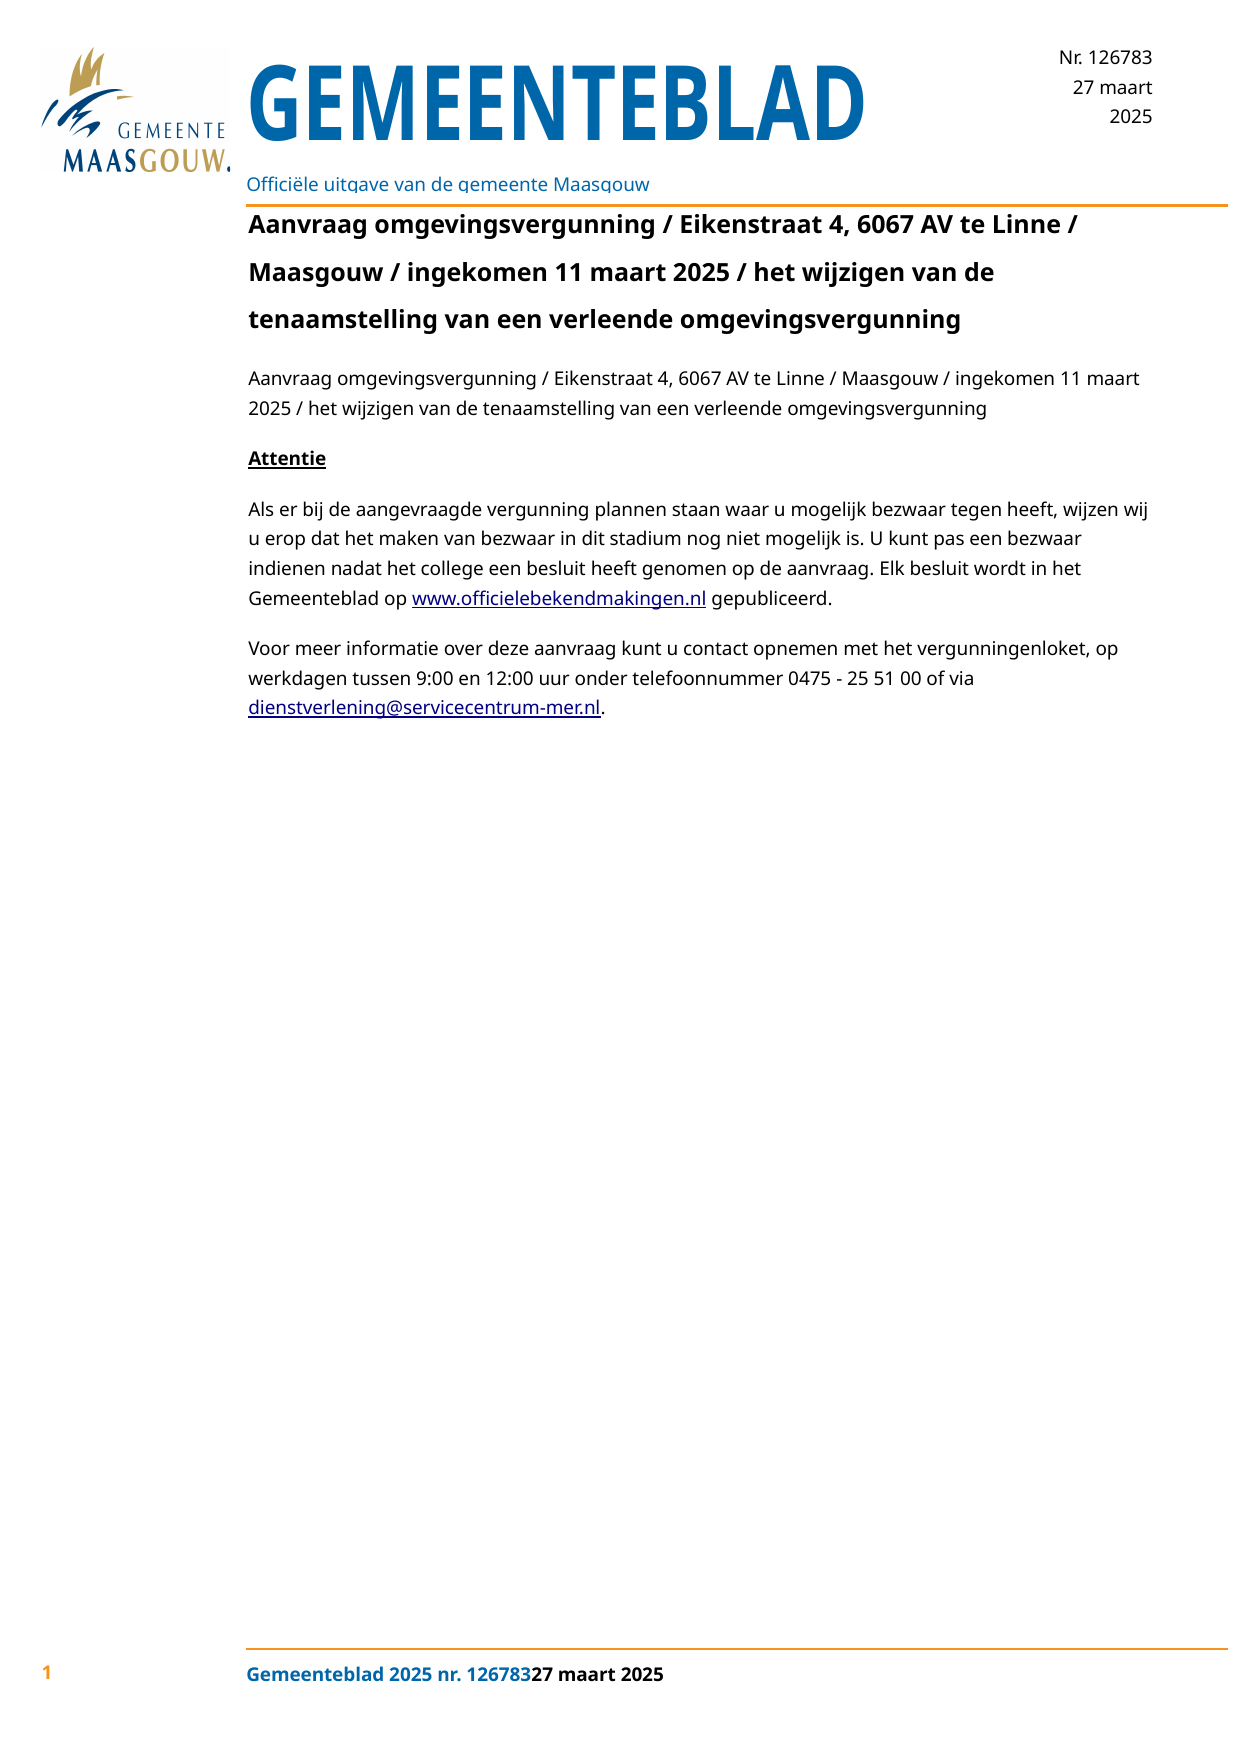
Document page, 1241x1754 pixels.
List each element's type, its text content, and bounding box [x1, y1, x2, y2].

picture [41, 47, 231, 172]
text Als er bij de aangevraagde vergunning plannen staan waar u mogelijk bezwaar tegen heeft, wijzen wij u erop dat het maken van bezwaar in dit stadium nog niet mogelijk is. U kunt pas een bezwaar indienen nadat het college een besluit heeft genomen op de aanvraag. Elk besluit wordt in het Gemeenteblad op www.officielebekendmakingen.nl gepubliceerd. [248, 496, 1152, 610]
text Aanvraag omgevingsvergunning / Eikenstraat 4, 6067 AV te Linne / Maasgouw / ingekomen 11 maart 2025 / het wijzigen van de tenaamstelling van een verleende omgevingsvergunning [248, 366, 1152, 421]
text Aanvraag omgevingsvergunning / Eikenstraat 4, 6067 AV te Linne / Maasgouw / ingekomen 11 maart 2025 / het wijzigen van de tenaamstelling van een verleende omgevingsvergunning [248, 207, 1152, 336]
text Attentie [248, 446, 1152, 471]
text Voor meer informatie over deze aanvraag kunt u contact opnemen met het vergunningenloket, op werkdagen tussen 9:00 en 12:00 uur onder telefoonnummer 0475 - 25 51 00 of via dienstverlening@servicecentrum-mer.nl. [248, 635, 1152, 720]
